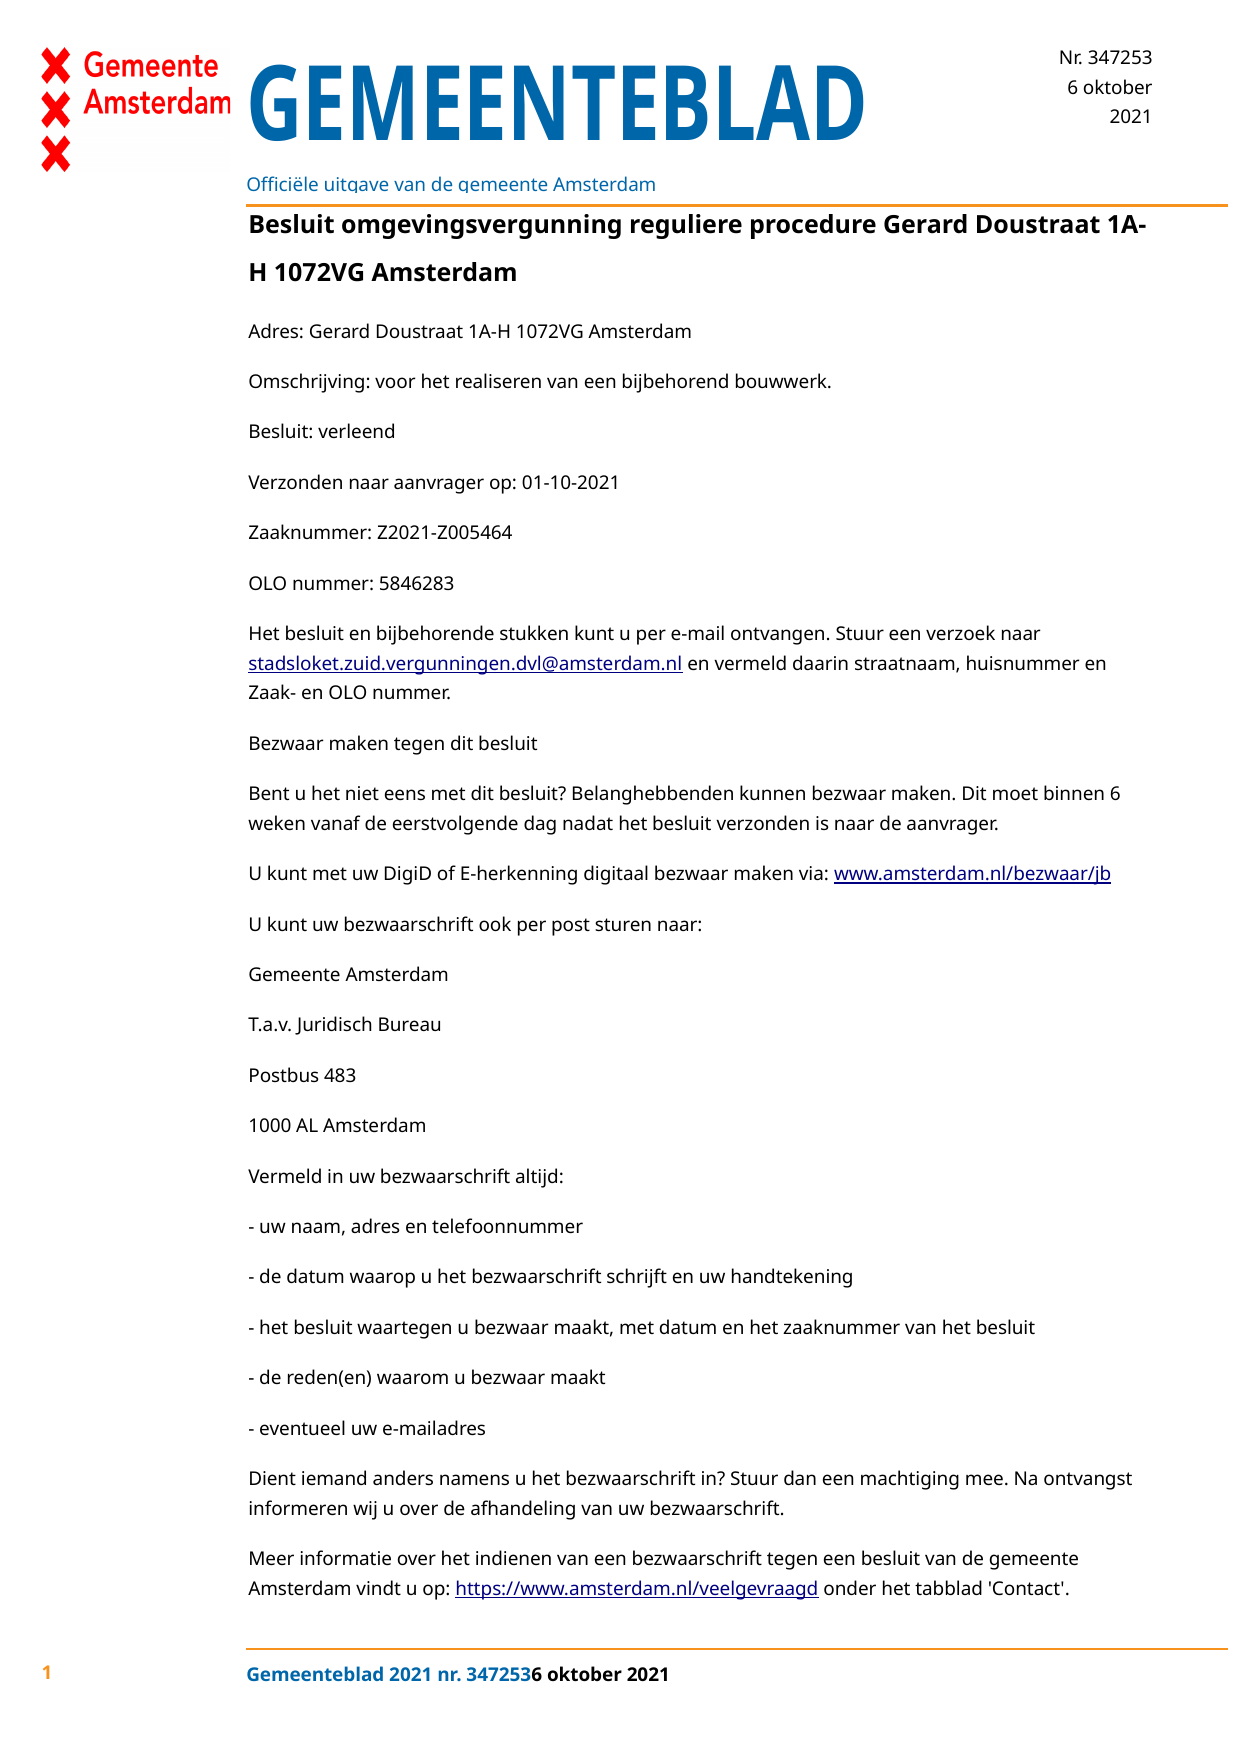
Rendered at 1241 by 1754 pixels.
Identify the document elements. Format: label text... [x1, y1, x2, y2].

text - de reden(en) waarom u bezwaar maakt [248, 1364, 1152, 1390]
text Gemeente Amsterdam [248, 961, 1152, 987]
text Dient iemand anders namens u het bezwaarschrift in? Stuur dan een machtiging mee. Na ontvangst informeren wij u over de afhandeling van uw bezwaarschrift. [248, 1465, 1152, 1521]
text 1000 AL Amsterdam [248, 1112, 1152, 1138]
text U kunt uw bezwaarschrift ook per post sturen naar: [248, 911, 1152, 937]
text - eventueel uw e-mailadres [248, 1415, 1152, 1441]
text T.a.v. Juridisch Bureau [248, 1012, 1152, 1037]
text U kunt met uw DigiD of E-herkenning digitaal bezwaar maken via: www.amsterdam.nl/bezwaar/jb [248, 860, 1152, 886]
text Postbus 483 [248, 1062, 1152, 1088]
text - het besluit waartegen u bezwaar maakt, met datum en het zaaknummer van het besluit [248, 1314, 1152, 1340]
text - de datum waarop u het bezwaarschrift schrijft en uw handtekening [248, 1264, 1152, 1289]
text Adres: Gerard Doustraat 1A-H 1072VG Amsterdam [248, 318, 1152, 344]
text Bezwaar maken tegen dit besluit [248, 730, 1152, 756]
text Omschrijving: voor het realiseren van een bijbehorend bouwwerk. [248, 368, 1152, 394]
text - uw naam, adres en telefoonnummer [248, 1213, 1152, 1239]
text Het besluit en bijbehorende stukken kunt u per e-mail ontvangen. Stuur een verzoek naar stadsloket.zuid.vergunningen.dvl@amsterdam.nl en vermeld daarin straatnaam, huisnummer en Zaak- en OLO nummer. [248, 620, 1152, 705]
text Vermeld in uw bezwaarschrift altijd: [248, 1163, 1152, 1189]
text Meer informatie over het indienen van een bezwaarschrift tegen een besluit van de gemeente Amsterdam vindt u op: https://www.amsterdam.nl/veelgevraagd onder het tabblad 'Contact'. [248, 1545, 1152, 1601]
text Besluit: verleend [248, 419, 1152, 444]
text OLO nummer: 5846283 [248, 570, 1152, 596]
text Zaaknummer: Z2021-Z005464 [248, 519, 1152, 545]
text Verzonden naar aanvrager op: 01-10-2021 [248, 469, 1152, 495]
picture [41, 47, 231, 172]
text Besluit omgevingsvergunning reguliere procedure Gerard Doustraat 1A-H 1072VG Amsterdam [248, 207, 1152, 288]
text Bent u het niet eens met dit besluit? Belanghebbenden kunnen bezwaar maken. Dit moet binnen 6 weken vanaf de eerstvolgende dag nadat het besluit verzonden is naar de aanvrager. [248, 780, 1152, 836]
